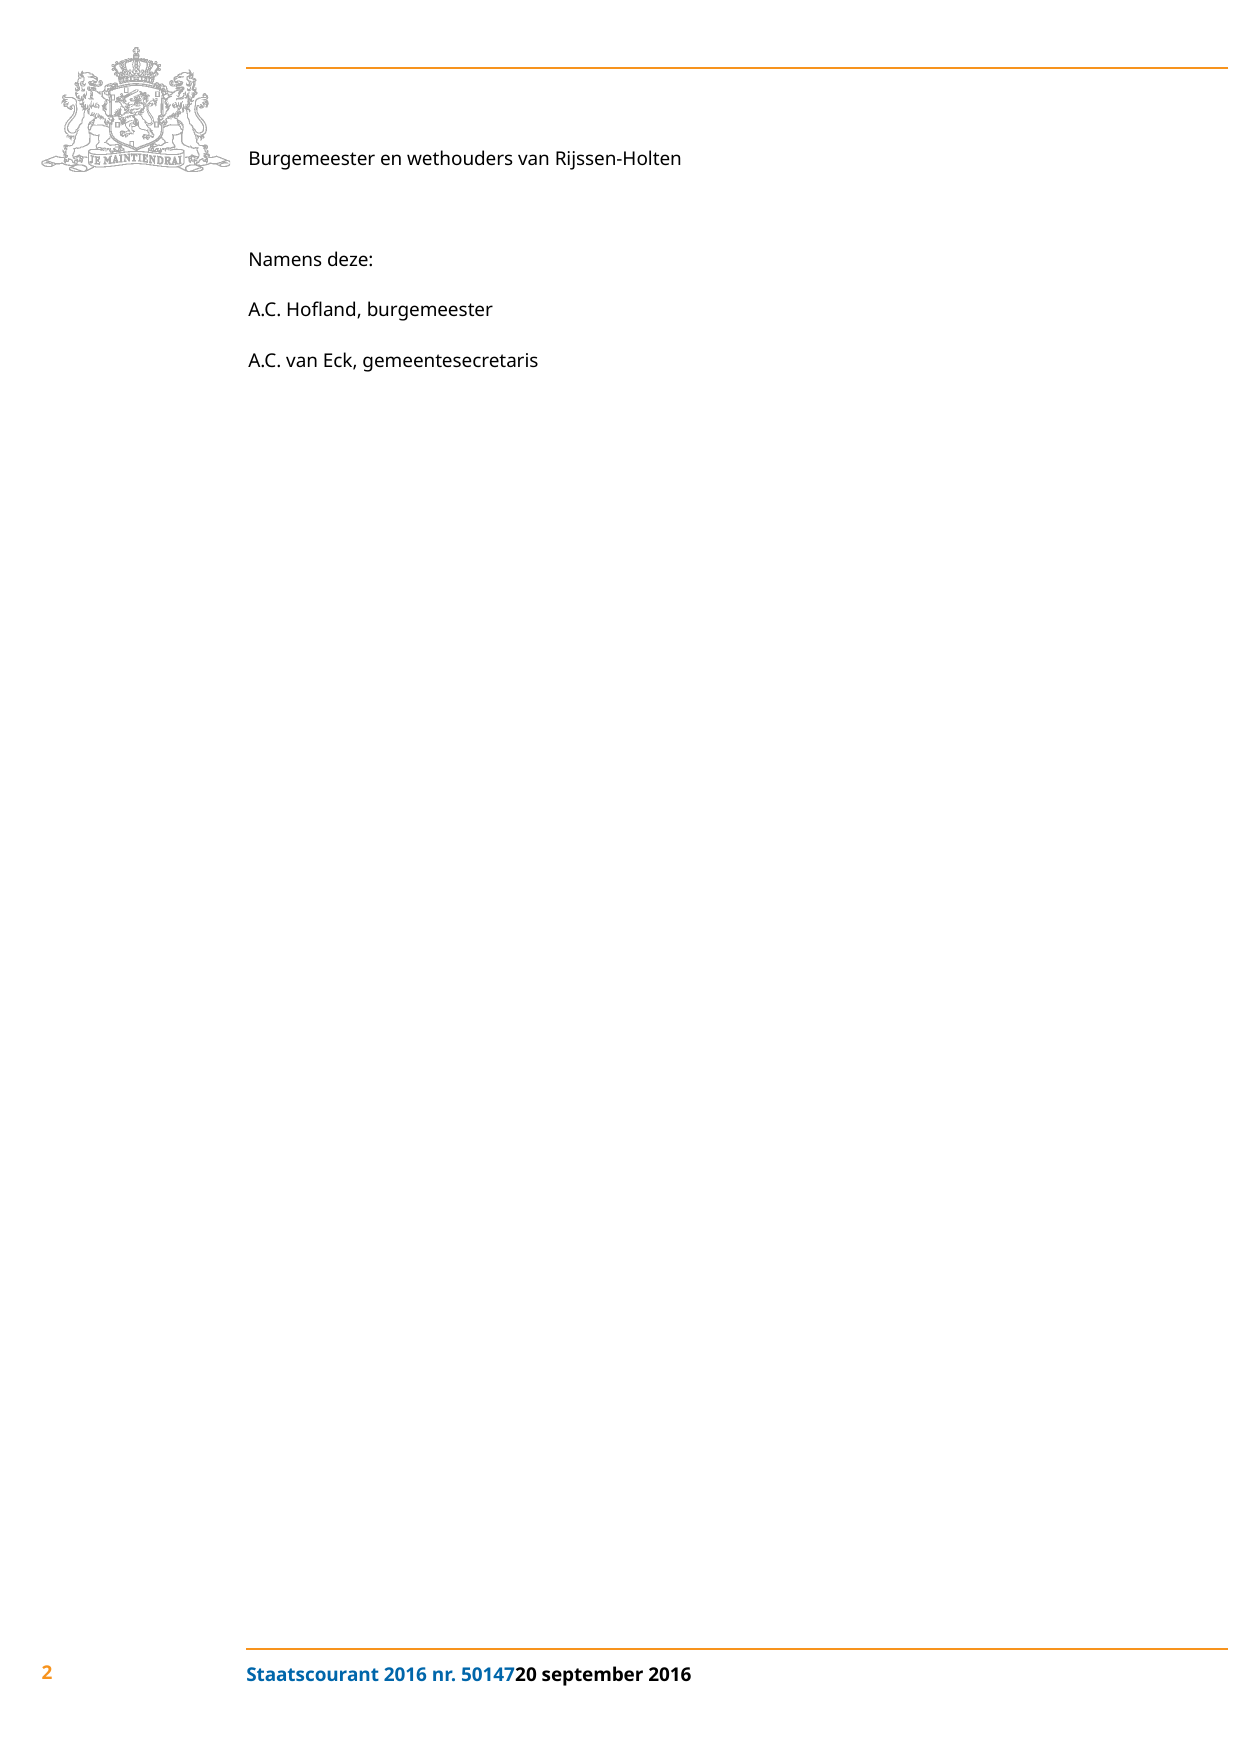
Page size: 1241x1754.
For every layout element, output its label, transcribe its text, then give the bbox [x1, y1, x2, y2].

text A.C. Hofland, burgemeester [248, 296, 1152, 322]
picture [41, 47, 231, 172]
text A.C. van Eck, gemeentesecretaris [248, 347, 1152, 373]
text Namens deze: [248, 246, 1152, 272]
text Burgemeester en wethouders van Rijssen-Holten [248, 145, 1152, 171]
